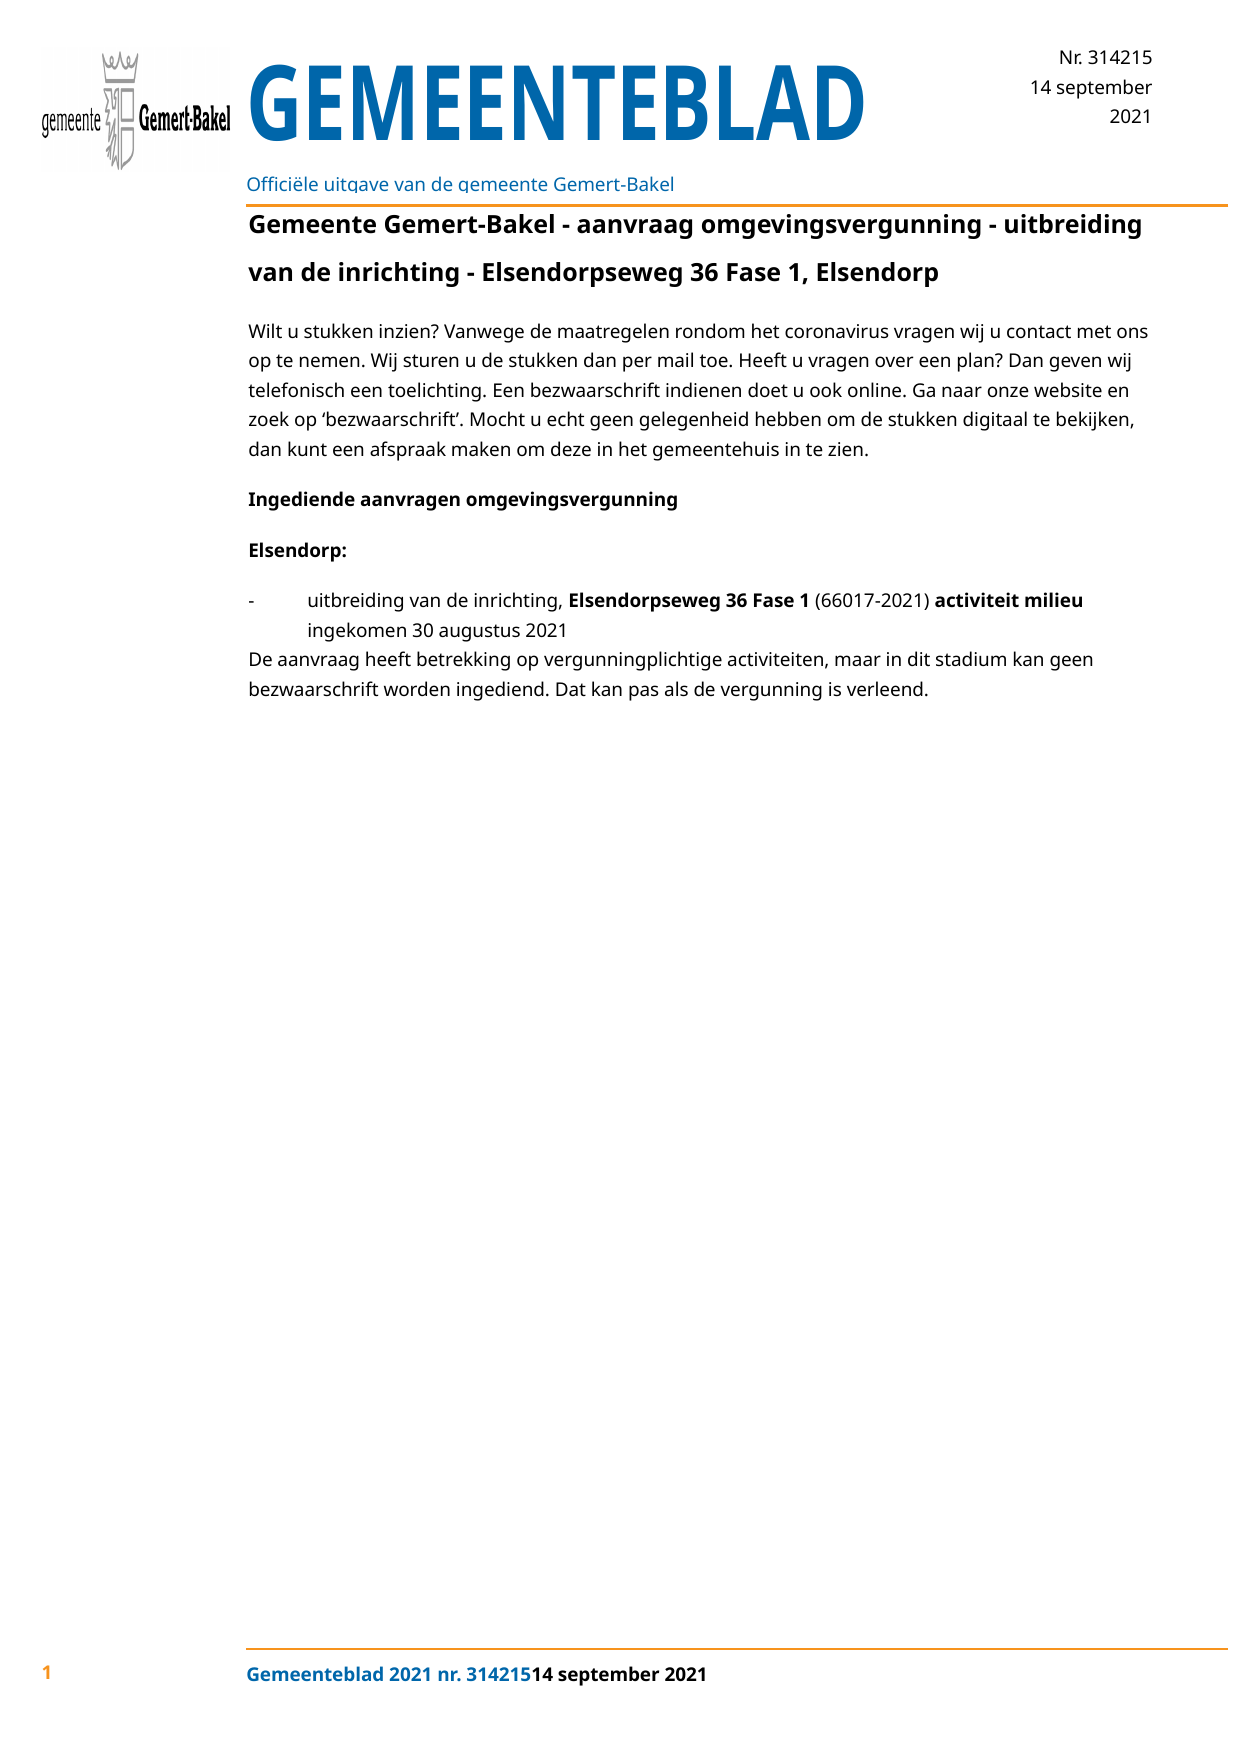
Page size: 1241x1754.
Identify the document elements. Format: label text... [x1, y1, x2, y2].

text Wilt u stukken inzien? Vanwege de maatregelen rondom het coronavirus vragen wij u contact met ons op te nemen. Wij sturen u de stukken dan per mail toe. Heeft u vragen over een plan? Dan geven wij telefonisch een toelichting. Een bezwaarschrift indienen doet u ook online. Ga naar onze website en zoek op ‘bezwaarschrift’. Mocht u echt geen gelegenheid hebben om de stukken digitaal te bekijken, dan kunt een afspraak maken om deze in het gemeentehuis in te zien. [248, 318, 1152, 462]
text Elsendorp: [248, 537, 1152, 563]
text Ingediende aanvragen omgevingsvergunning [248, 487, 1152, 512]
text Gemeente Gemert-Bakel - aanvraag omgevingsvergunning - uitbreiding van de inrichting - Elsendorpseweg 36 Fase 1, Elsendorp [248, 207, 1152, 288]
list uitbreiding van de inrichting, Elsendorpseweg 36 Fase 1 (66017-2021) activiteit milieu ingekomen 30 augustus 2021 [248, 587, 1152, 643]
text De aanvraag heeft betrekking op vergunningplichtige activiteiten, maar in dit stadium kan geen bezwaarschrift worden ingediend. Dat kan pas als de vergunning is verleend. [248, 647, 1152, 702]
picture [41, 47, 231, 172]
